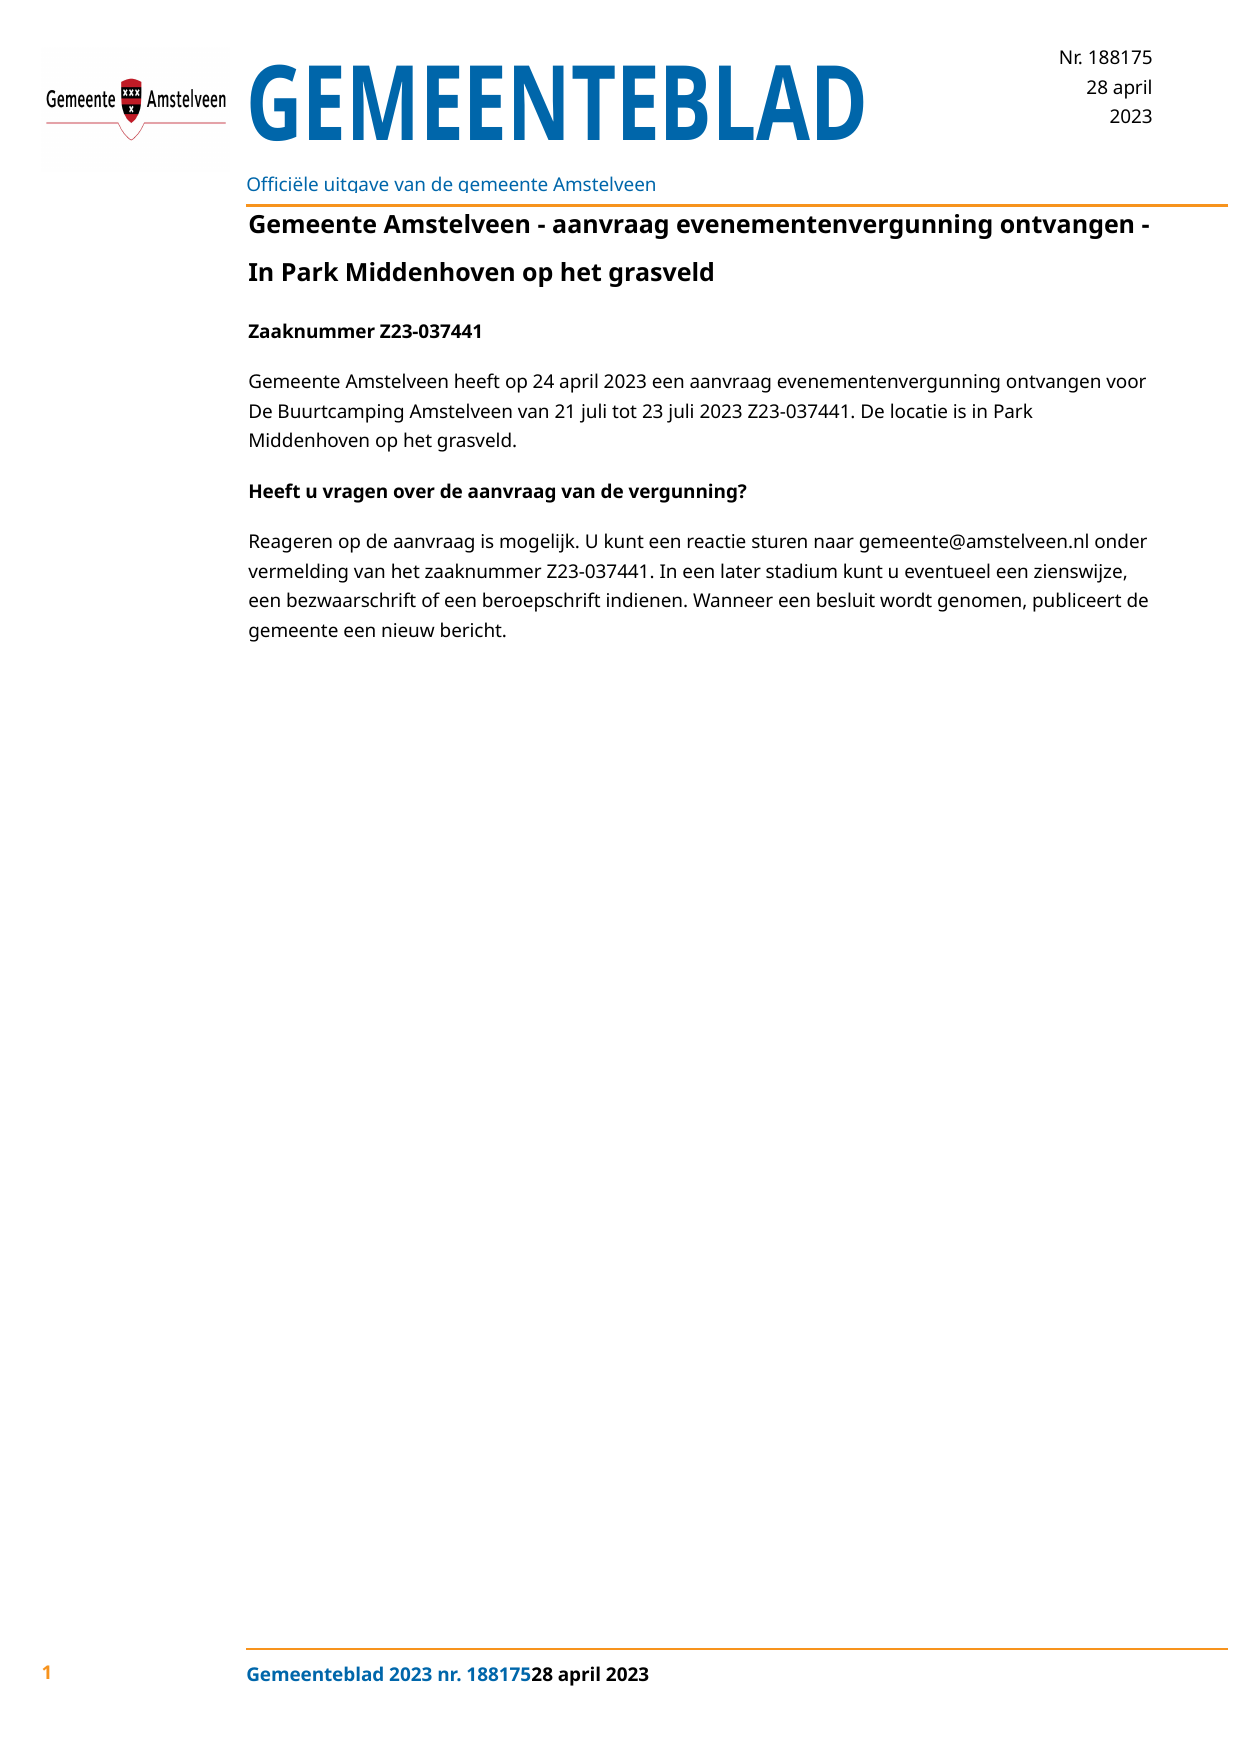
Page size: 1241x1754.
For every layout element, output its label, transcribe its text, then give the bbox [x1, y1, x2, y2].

picture [41, 47, 231, 172]
text Gemeente Amstelveen heeft op 24 april 2023 een aanvraag evenementenvergunning ontvangen voor De Buurtcamping Amstelveen van 21 juli tot 23 juli 2023 Z23-037441. De locatie is in Park Middenhoven op het grasveld. [248, 368, 1152, 453]
text Gemeente Amstelveen - aanvraag evenementenvergunning ontvangen - In Park Middenhoven op het grasveld [248, 207, 1152, 288]
text Heeft u vragen over de aanvraag van de vergunning? [248, 478, 1152, 504]
text Zaaknummer Z23-037441 [248, 318, 1152, 344]
text Reageren op de aanvraag is mogelijk. U kunt een reactie sturen naar gemeente@amstelveen.nl onder vermelding van het zaaknummer Z23-037441. In een later stadium kunt u eventueel een zienswijze, een bezwaarschrift of een beroepschrift indienen. Wanneer een besluit wordt genomen, publiceert de gemeente een nieuw bericht. [248, 528, 1152, 643]
